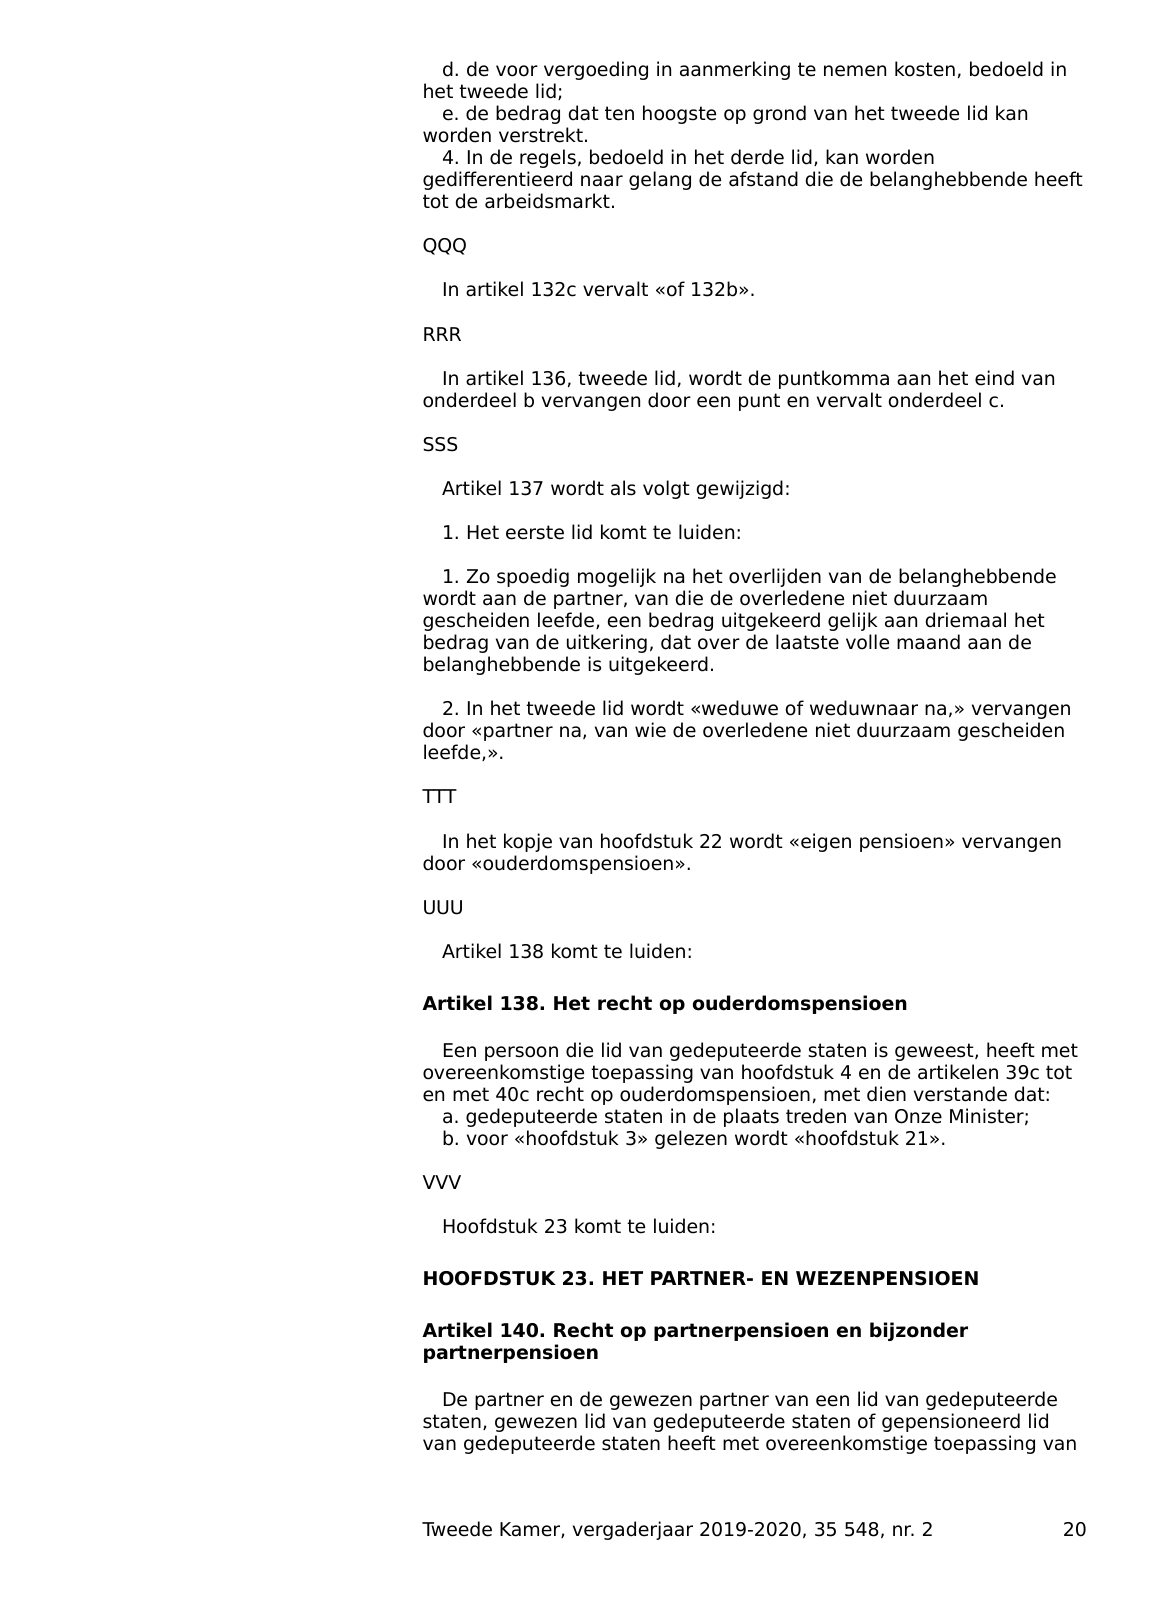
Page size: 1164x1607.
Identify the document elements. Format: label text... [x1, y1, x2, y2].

text QQQ [422, 235, 1087, 257]
text UUU [422, 897, 1087, 919]
subtitle Artikel 140. Recht op partnerpensioen en bijzonder partnerpensioen [422, 1320, 1087, 1364]
text 1. Zo spoedig mogelijk na het overlijden van de belanghebbende wordt aan de partner, van die de overledene niet duurzaam gescheiden leefde, een bedrag uitgekeerd gelijk aan driemaal het bedrag van de uitkering, dat over de laatste volle maand aan de belanghebbende is uitgekeerd. [422, 566, 1087, 676]
text Artikel 137 wordt als volgt gewijzigd: [422, 478, 1087, 500]
text SSS [422, 434, 1087, 456]
text TTT [422, 786, 1087, 808]
text RRR [422, 323, 1087, 345]
text In artikel 132c vervalt «of 132b». [422, 279, 1087, 301]
text 1. Het eerste lid komt te luiden: [422, 522, 1087, 544]
text Een persoon die lid van gedeputeerde staten is geweest, heeft met overeenkomstige toepassing van hoofdstuk 4 en de artikelen 39c tot en met 40c recht op ouderdomspensioen, met dien verstande dat: [422, 1040, 1087, 1106]
text Hoofdstuk 23 komt te luiden: [422, 1216, 1087, 1238]
text 2. In het tweede lid wordt «weduwe of weduwnaar na,» vervangen door «partner na, van wie de overledene niet duurzaam gescheiden leefde,». [422, 698, 1087, 764]
text In het kopje van hoofdstuk 22 wordt «eigen pensioen» vervangen door «ouderdomspensioen». [422, 831, 1087, 874]
subtitle Artikel 138. Het recht op ouderdomspensioen [422, 993, 1087, 1015]
text 4. In de regels, bedoeld in het derde lid, kan worden gedifferentieerd naar gelang de afstand die de belanghebbende heeft tot de arbeidsmarkt. [422, 147, 1087, 213]
text VVV [422, 1172, 1087, 1194]
text b. voor «hoofdstuk 3» gelezen wordt «hoofdstuk 21». [422, 1128, 1087, 1150]
text e. de bedrag dat ten hoogste op grond van het tweede lid kan worden verstrekt. [422, 103, 1087, 147]
text a. gedeputeerde staten in de plaats treden van Onze Minister; [422, 1106, 1087, 1128]
text d. de voor vergoeding in aanmerking te nemen kosten, bedoeld in het tweede lid; [422, 59, 1087, 103]
text Artikel 138 komt te luiden: [422, 941, 1087, 963]
text De partner en de gewezen partner van een lid van gedeputeerde staten, gewezen lid van gedeputeerde staten of gepensioneerd lid van gedeputeerde staten heeft met overeenkomstige toepassing van [422, 1389, 1087, 1455]
text In artikel 136, tweede lid, wordt de puntkomma aan het eind van onderdeel b vervangen door een punt en vervalt onderdeel c. [422, 368, 1087, 412]
subtitle HOOFDSTUK 23. HET PARTNER- EN WEZENPENSIOEN [422, 1268, 1087, 1290]
